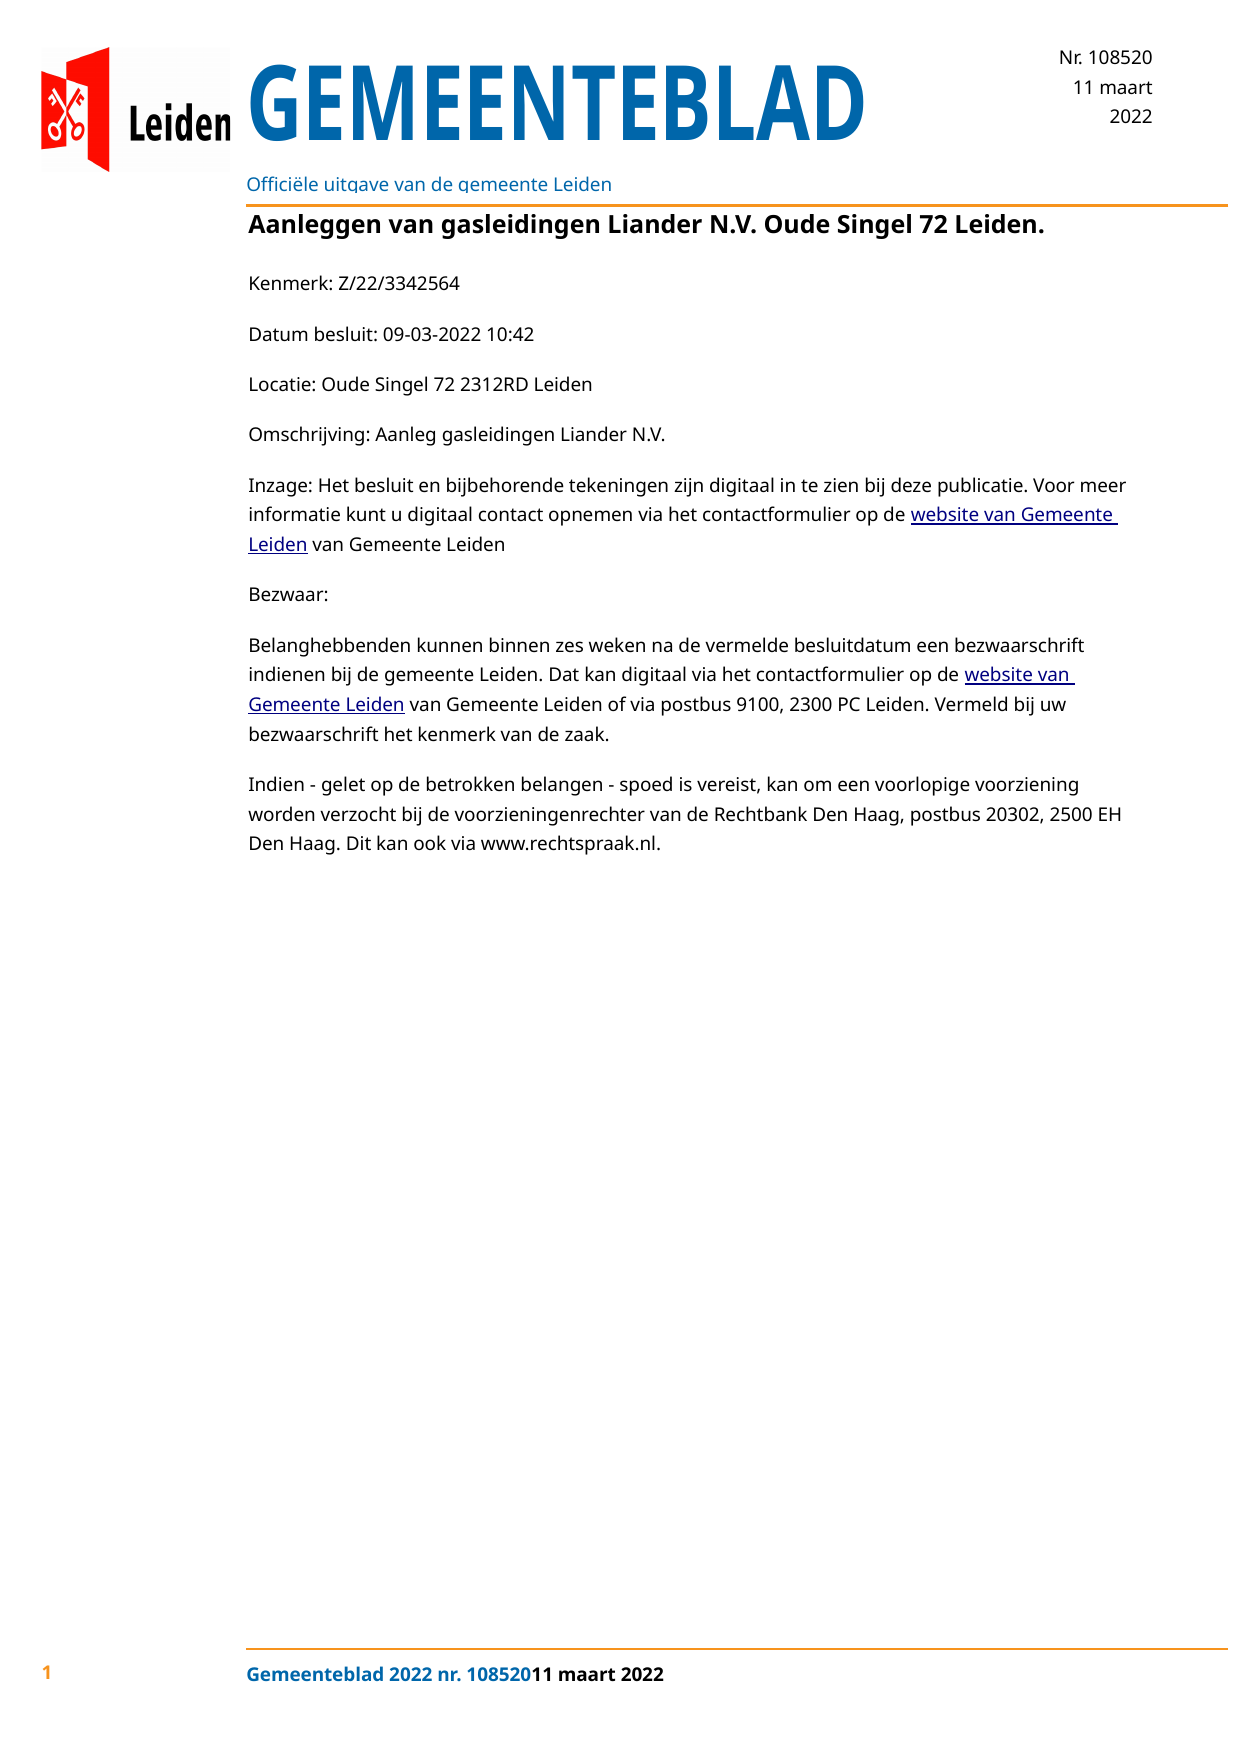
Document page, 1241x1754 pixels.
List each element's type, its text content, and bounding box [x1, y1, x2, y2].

text Belanghebbenden kunnen binnen zes weken na de vermelde besluitdatum een bezwaarschrift indienen bij de gemeente Leiden. Dat kan digitaal via het contactformulier op de website van Gemeente Leiden van Gemeente Leiden of via postbus 9100, 2300 PC Leiden. Vermeld bij uw bezwaarschrift het kenmerk van de zaak. [248, 632, 1152, 746]
text Indien - gelet op de betrokken belangen - spoed is vereist, kan om een voorlopige voorziening worden verzocht bij de voorzieningenrechter van de Rechtbank Den Haag, postbus 20302, 2500 EH Den Haag. Dit kan ook via www.rechtspraak.nl. [248, 771, 1152, 856]
text Aanleggen van gasleidingen Liander N.V. Oude Singel 72 Leiden. [248, 207, 1152, 241]
text Locatie: Oude Singel 72 2312RD Leiden [248, 371, 1152, 397]
picture [41, 47, 231, 172]
text Omschrijving: Aanleg gasleidingen Liander N.V. [248, 422, 1152, 447]
text Bezwaar: [248, 582, 1152, 607]
text Datum besluit: 09-03-2022 10:42 [248, 321, 1152, 346]
text Kenmerk: Z/22/3342564 [248, 270, 1152, 296]
text Inzage: Het besluit en bijbehorende tekeningen zijn digitaal in te zien bij deze publicatie. Voor meer informatie kunt u digitaal contact opnemen via het contactformulier op de website van Gemeente Leiden van Gemeente Leiden [248, 472, 1152, 557]
